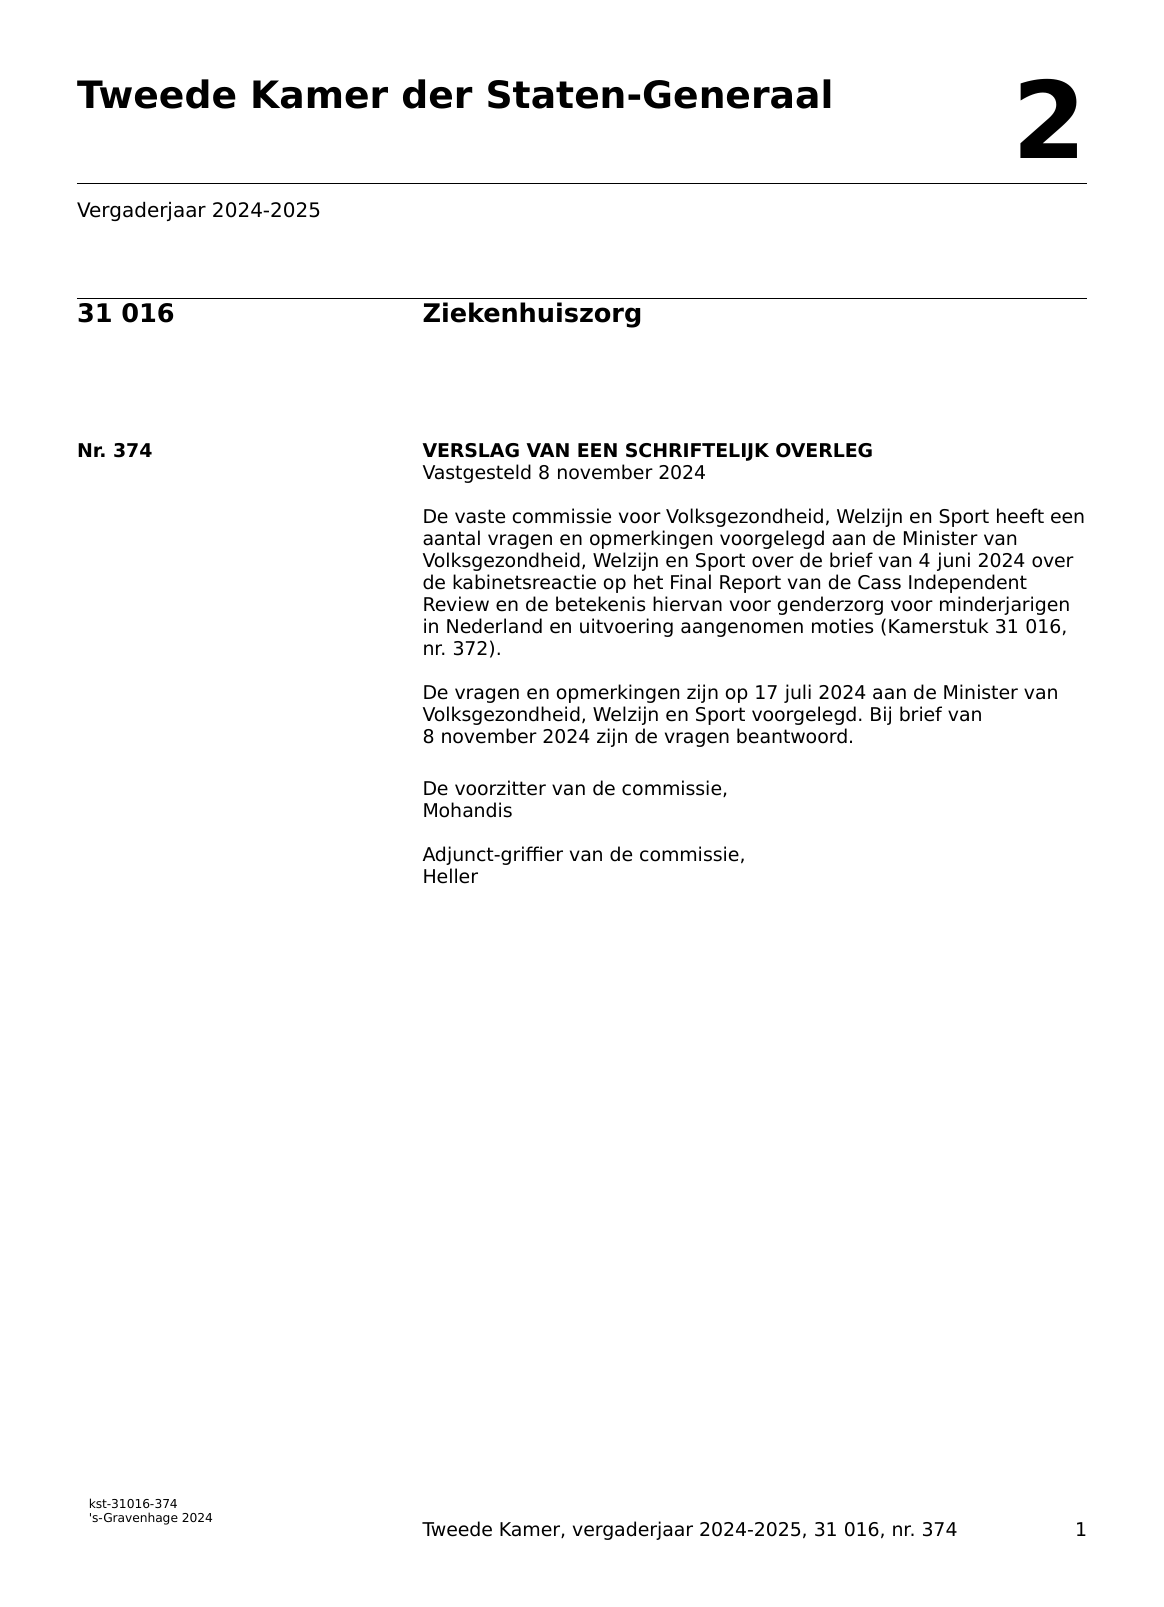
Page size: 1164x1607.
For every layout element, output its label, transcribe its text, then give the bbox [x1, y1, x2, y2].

text De vragen en opmerkingen zijn op 17 juli 2024 aan de Minister van Volksgezondheid, Welzijn en Sport voorgelegd. Bij brief van 8 november 2024 zijn de vragen beantwoord. [422, 682, 1087, 748]
text Adjunct-griffier van de commissie, Heller [422, 844, 1087, 888]
subtitle Nr. 374 VERSLAG VAN EEN SCHRIFTELIJK OVERLEG [77, 440, 1087, 462]
text De voorzitter van de commissie, Mohandis [422, 778, 1087, 822]
text 's-Gravenhage 2024 [88, 1511, 323, 1525]
table_header Tweede Kamer der Staten-Generaal [77, 59, 886, 183]
text De vaste commissie voor Volksgezondheid, Welzijn en Sport heeft een aantal vragen en opmerkingen voorgelegd aan de Minister van Volksgezondheid, Welzijn en Sport over de brief van 4 juni 2024 over de kabinetsreactie op het Final Report van de Cass Independent Review en de betekenis hiervan voor genderzorg voor minderjarigen in Nederland en uitvoering aangenomen moties (Kamerstuk 31 016, nr. 372). [422, 506, 1087, 660]
text Vastgesteld 8 november 2024 [422, 462, 1087, 484]
subtitle 31 016 Ziekenhuiszorg [77, 299, 1087, 329]
text kst-31016-374 [88, 1497, 323, 1511]
table_cell Vergaderjaar 2024-2025 [77, 184, 1087, 298]
table_header 2 [886, 59, 1087, 183]
